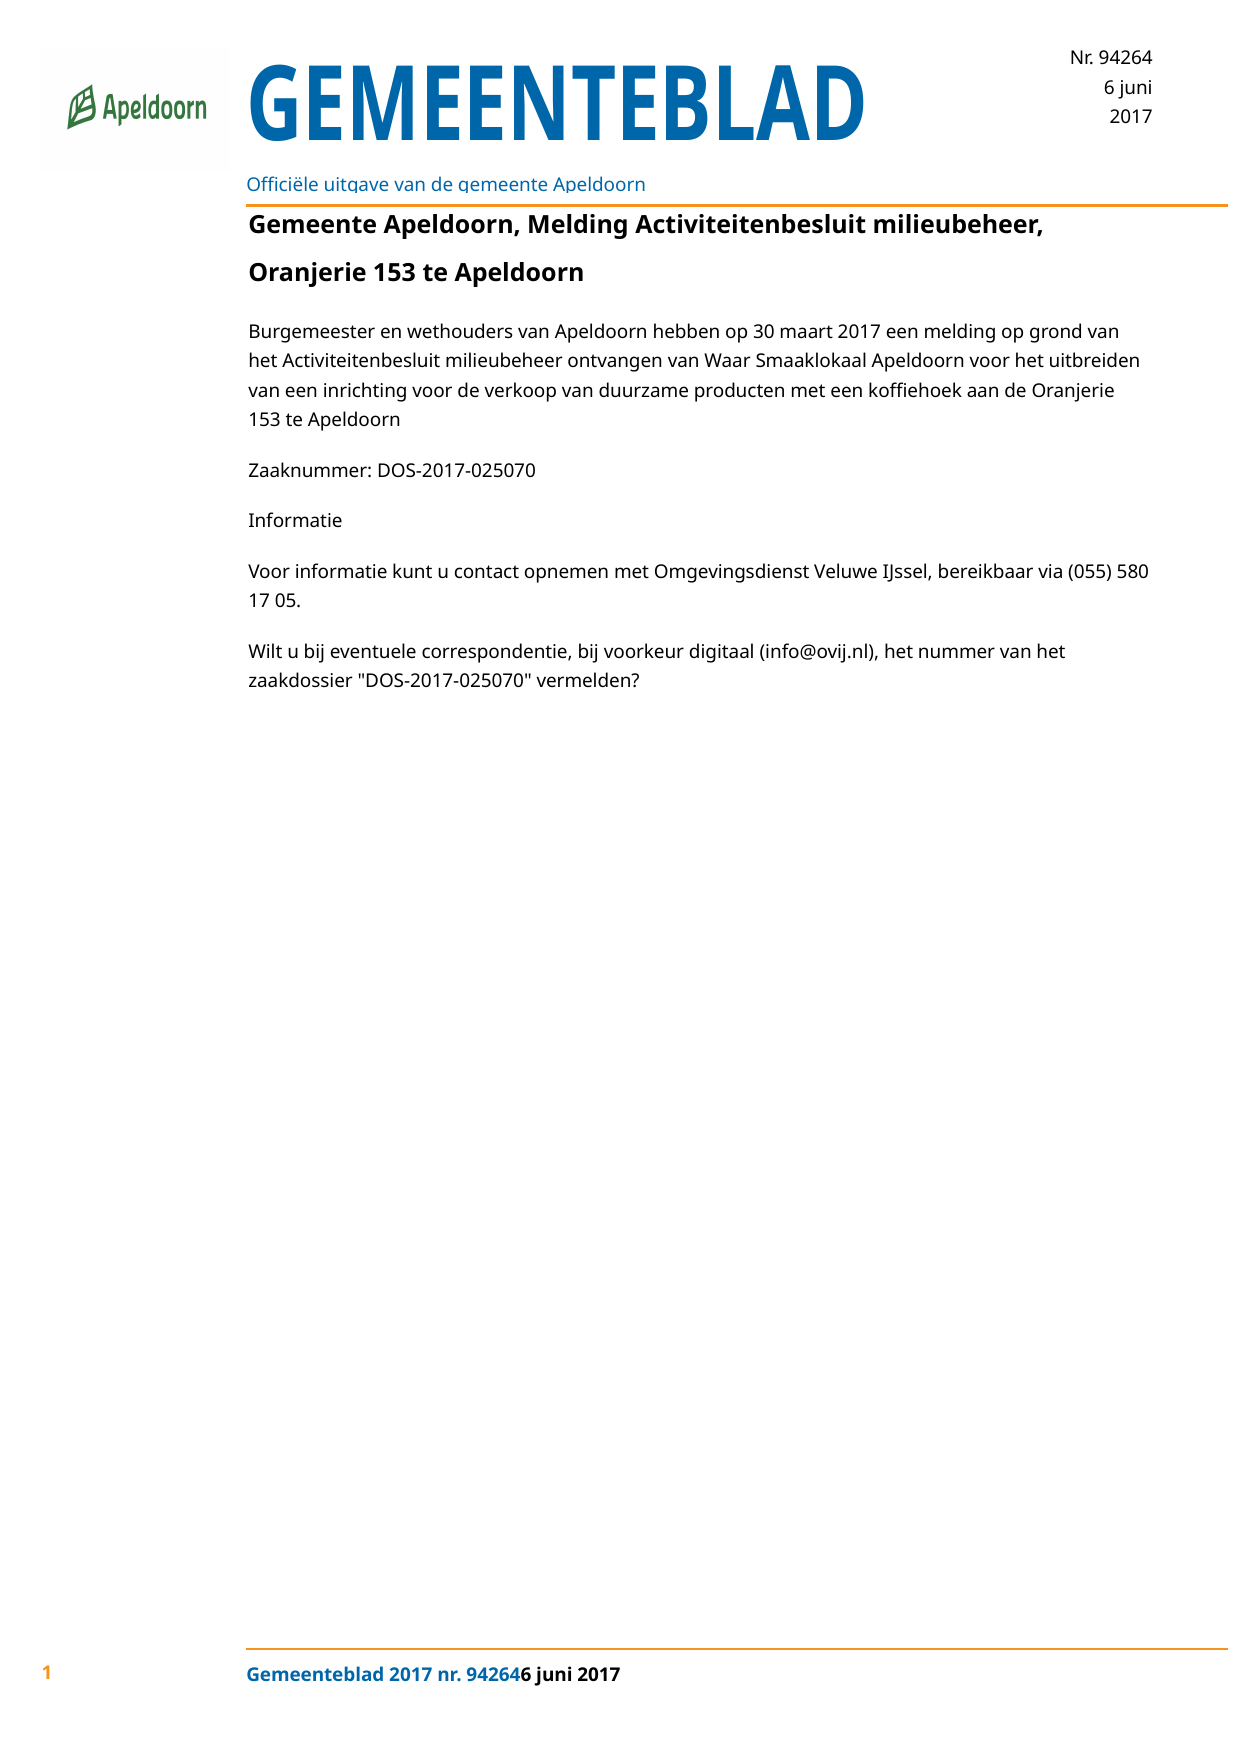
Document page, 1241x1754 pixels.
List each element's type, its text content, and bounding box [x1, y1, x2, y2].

text Wilt u bij eventuele correspondentie, bij voorkeur digitaal (info@ovij.nl), het nummer van het zaakdossier "DOS-2017-025070" vermelden? [248, 638, 1152, 693]
picture [41, 47, 231, 172]
text Zaaknummer: DOS-2017-025070 [248, 457, 1152, 483]
text Voor informatie kunt u contact opnemen met Omgevingsdienst Veluwe IJssel, bereikbaar via (055) 580 17 05. [248, 558, 1152, 613]
text Burgemeester en wethouders van Apeldoorn hebben op 30 maart 2017 een melding op grond van het Activiteitenbesluit milieubeheer ontvangen van Waar Smaaklokaal Apeldoorn voor het uitbreiden van een inrichting voor de verkoop van duurzame producten met een koffiehoek aan de Oranjerie 153 te Apeldoorn [248, 318, 1152, 432]
text Informatie [248, 507, 1152, 533]
text Gemeente Apeldoorn, Melding Activiteitenbesluit milieubeheer, Oranjerie 153 te Apeldoorn [248, 207, 1152, 288]
